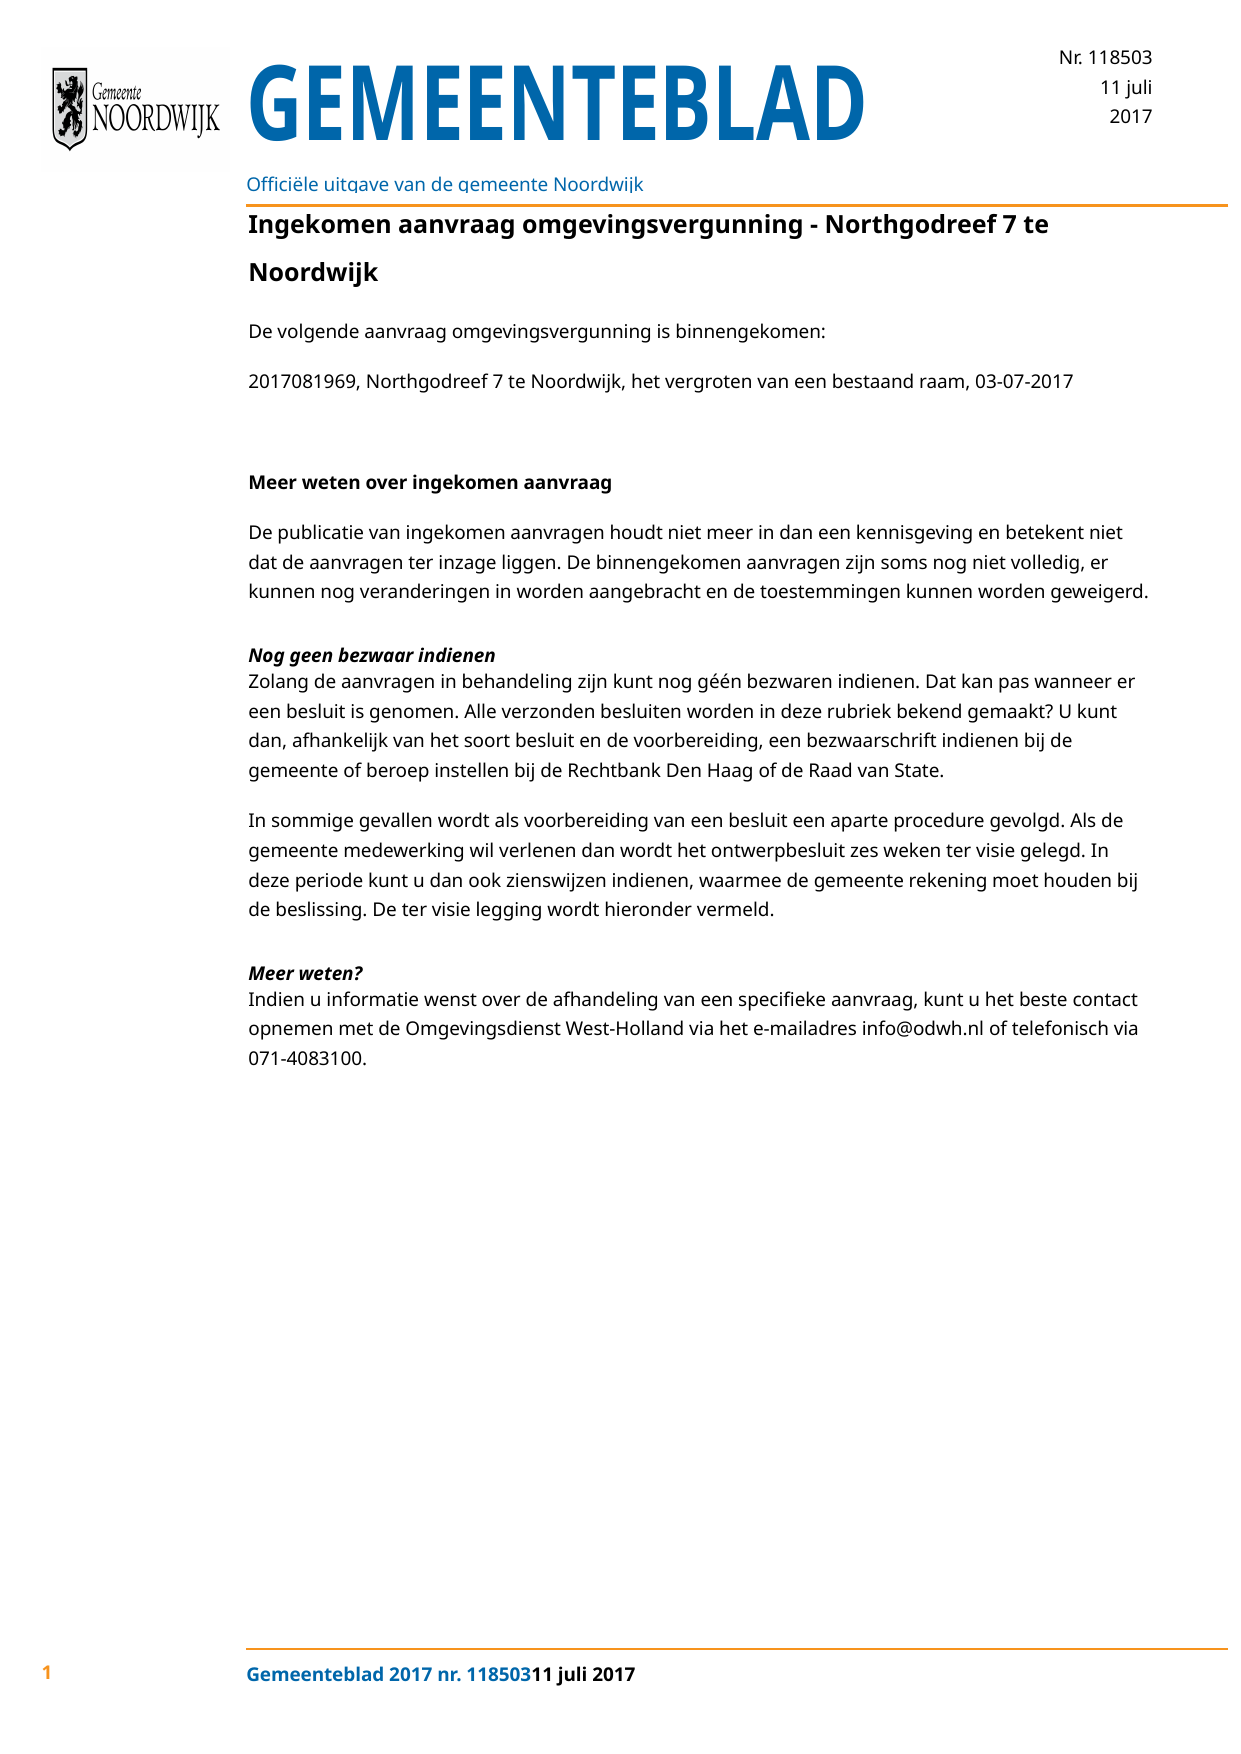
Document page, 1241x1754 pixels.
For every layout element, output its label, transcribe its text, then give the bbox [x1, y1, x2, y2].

picture [41, 47, 231, 172]
text In sommige gevallen wordt als voorbereiding van een besluit een aparte procedure gevolgd. Als de gemeente medewerking wil verlenen dan wordt het ontwerpbesluit zes weken ter visie gelegd. In deze periode kunt u dan ook zienswijzen indienen, waarmee de gemeente rekening moet houden bij de beslissing. De ter visie legging wordt hieronder vermeld. [248, 808, 1152, 922]
text De publicatie van ingekomen aanvragen houdt niet meer in dan een kennisgeving en betekent niet dat de aanvragen ter inzage liggen. De binnengekomen aanvragen zijn soms nog niet volledig, er kunnen nog veranderingen in worden aangebracht en de toestemmingen kunnen worden geweigerd. [248, 519, 1152, 604]
text Ingekomen aanvraag omgevingsvergunning - Northgodreef 7 te Noordwijk [248, 207, 1152, 288]
text De volgende aanvraag omgevingsvergunning is binnengekomen: [248, 318, 1152, 344]
text Zolang de aanvragen in behandeling zijn kunt nog géén bezwaren indienen. Dat kan pas wanneer er een besluit is genomen. Alle verzonden besluiten worden in deze rubriek bekend gemaakt? U kunt dan, afhankelijk van het soort besluit en de voorbereiding, een bezwaarschrift indienen bij de gemeente of beroep instellen bij de Rechtbank Den Haag of de Raad van State. [248, 668, 1152, 783]
text Nog geen bezwaar indienen [248, 643, 1152, 668]
text Meer weten over ingekomen aanvraag [248, 469, 1152, 495]
text 2017081969, Northgodreef 7 te Noordwijk, het vergroten van een bestaand raam, 03-07-2017 [248, 368, 1152, 394]
text Meer weten? [248, 960, 1152, 986]
text Indien u informatie wenst over de afhandeling van een specifieke aanvraag, kunt u het beste contact opnemen met de Omgevingsdienst West-Holland via het e-mailadres info@odwh.nl of telefonisch via 071-4083100. [248, 986, 1152, 1071]
